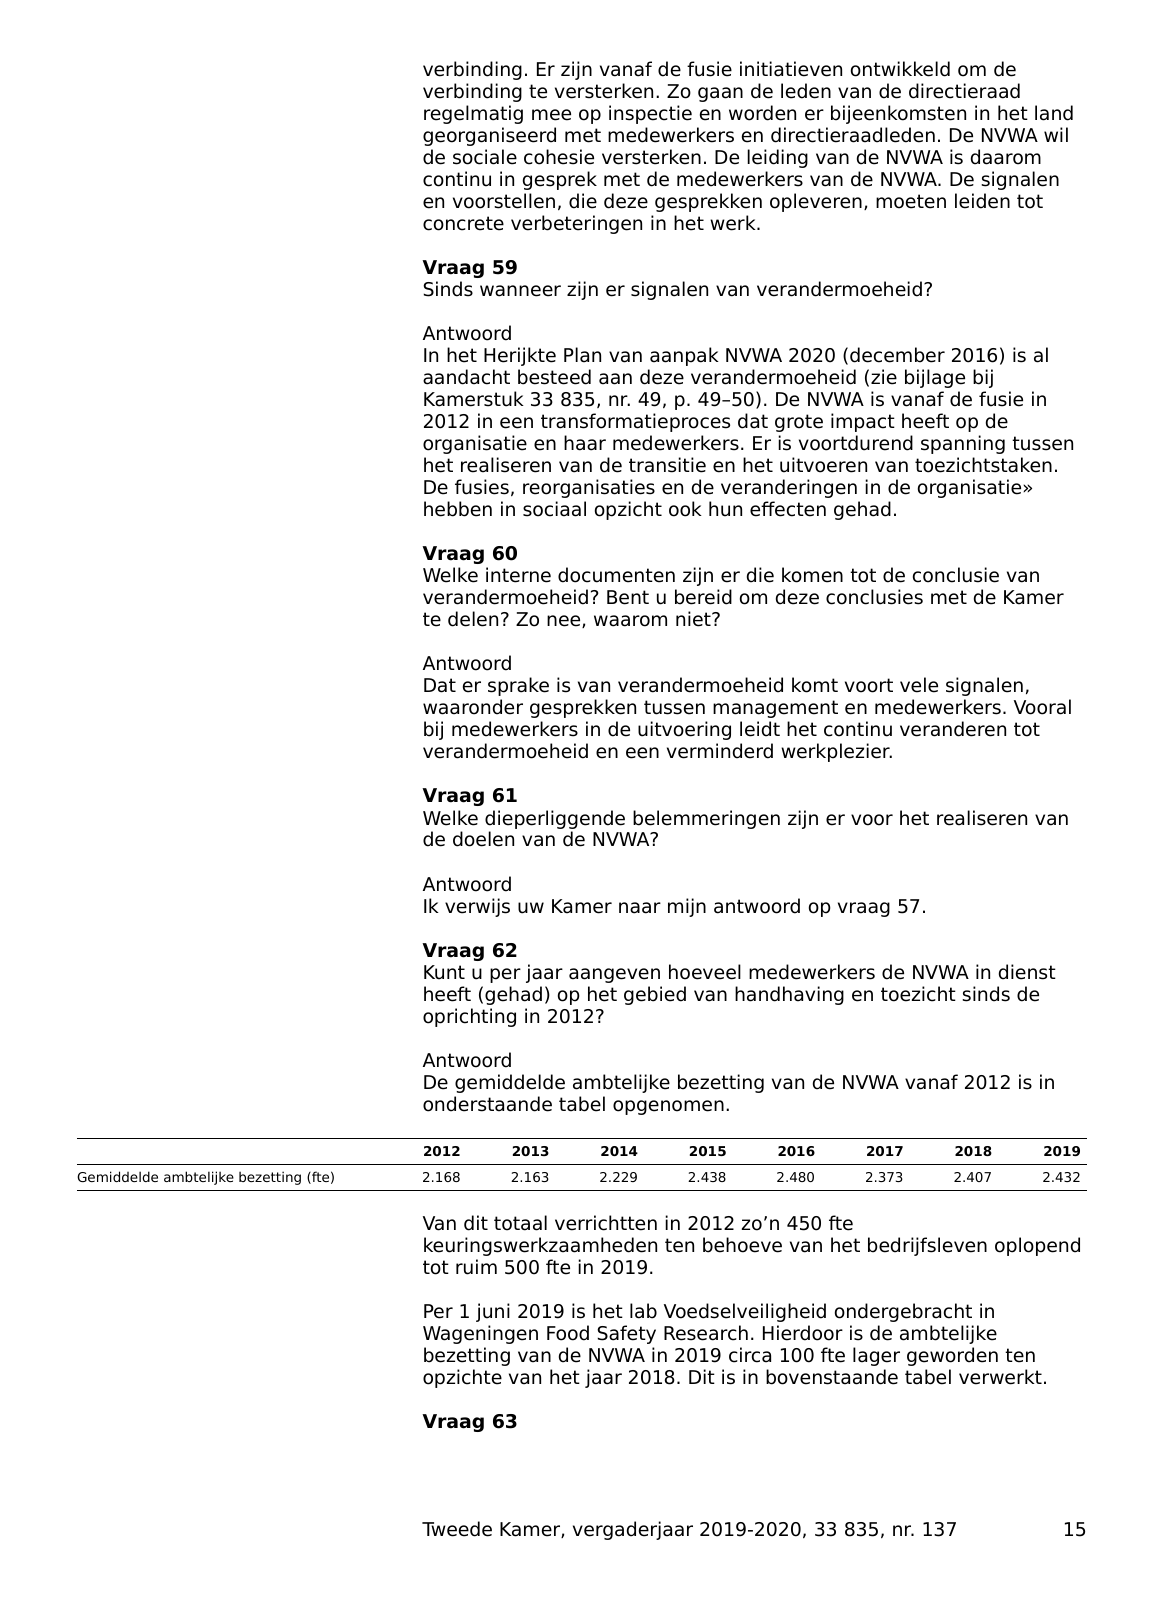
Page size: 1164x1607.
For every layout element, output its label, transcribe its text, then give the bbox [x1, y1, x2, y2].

table_cell 2.373 [821, 1165, 909, 1190]
table_cell 2.432 [998, 1165, 1087, 1190]
text Vraag 59 [422, 257, 1087, 279]
table_cell 2.438 [644, 1165, 732, 1190]
text Welke interne documenten zijn er die komen tot de conclusie van verandermoeheid? Bent u bereid om deze conclusies met de Kamer te delen? Zo nee, waarom niet? [422, 565, 1087, 631]
text In het Herijkte Plan van aanpak NVWA 2020 (december 2016) is al aandacht besteed aan deze verandermoeheid (zie bijlage bij Kamerstuk 33 835, nr. 49, p. 49–50). De NVWA is vanaf de fusie in 2012 in een transformatieproces dat grote impact heeft op de organisatie en haar medewerkers. Er is voortdurend spanning tussen het realiseren van de transitie en het uitvoeren van toezichtstaken. De fusies, reorganisaties en de veranderingen in de organisatie» hebben in sociaal opzicht ook hun effecten gehad. [422, 345, 1087, 521]
text Welke dieperliggende belemmeringen zijn er voor het realiseren van de doelen van de NVWA? [422, 807, 1087, 851]
text Antwoord [422, 1050, 1087, 1072]
text Antwoord [422, 653, 1087, 675]
table_cell 2.168 [378, 1165, 466, 1190]
table_header [77, 1139, 378, 1164]
text Per 1 juni 2019 is het lab Voedselveiligheid ondergebracht in Wageningen Food Safety Research. Hierdoor is de ambtelijke bezetting van de NVWA in 2019 circa 100 fte lager geworden ten opzichte van het jaar 2018. Dit is in bovenstaande tabel verwerkt. [422, 1301, 1087, 1389]
text Antwoord [422, 873, 1087, 896]
table_header 2019 [998, 1139, 1087, 1164]
text Sinds wanneer zijn er signalen van verandermoeheid? [422, 279, 1087, 301]
table_header 2013 [466, 1139, 555, 1164]
table_header 2017 [821, 1139, 909, 1164]
text De gemiddelde ambtelijke bezetting van de NVWA vanaf 2012 is in onderstaande tabel opgenomen. [422, 1072, 1087, 1116]
table_cell 2.163 [466, 1165, 555, 1190]
text Van dit totaal verrichtten in 2012 zo’n 450 fte keuringswerkzaamheden ten behoeve van het bedrijfsleven oplopend tot ruim 500 fte in 2019. [422, 1213, 1087, 1279]
text Antwoord [422, 323, 1087, 345]
text Kunt u per jaar aangeven hoeveel medewerkers de NVWA in dienst heeft (gehad) op het gebied van handhaving en toezicht sinds de oprichting in 2012? [422, 962, 1087, 1028]
text verbinding. Er zijn vanaf de fusie initiatieven ontwikkeld om de verbinding te versterken. Zo gaan de leden van de directieraad regelmatig mee op inspectie en worden er bijeenkomsten in het land georganiseerd met medewerkers en directieraadleden. De NVWA wil de sociale cohesie versterken. De leiding van de NVWA is daarom continu in gesprek met de medewerkers van de NVWA. De signalen en voorstellen, die deze gesprekken opleveren, moeten leiden tot concrete verbeteringen in het werk. [422, 59, 1087, 235]
table_header 2014 [555, 1139, 644, 1164]
table_cell 2.480 [732, 1165, 821, 1190]
text Vraag 60 [422, 543, 1087, 565]
table_cell Gemiddelde ambtelijke bezetting (fte) [77, 1165, 378, 1190]
text Ik verwijs uw Kamer naar mijn antwoord op vraag 57. [422, 896, 1087, 917]
text Dat er sprake is van verandermoeheid komt voort vele signalen, waaronder gesprekken tussen management en medewerkers. Vooral bij medewerkers in de uitvoering leidt het continu veranderen tot verandermoeheid en een verminderd werkplezier. [422, 675, 1087, 763]
table_header 2012 [378, 1139, 466, 1164]
table_cell 2.407 [909, 1165, 998, 1190]
text Vraag 63 [422, 1411, 1087, 1433]
table_header 2018 [909, 1139, 998, 1164]
table_cell 2.229 [555, 1165, 644, 1190]
text Vraag 61 [422, 785, 1087, 807]
table_header 2016 [732, 1139, 821, 1164]
table_header 2015 [644, 1139, 732, 1164]
text Vraag 62 [422, 940, 1087, 962]
